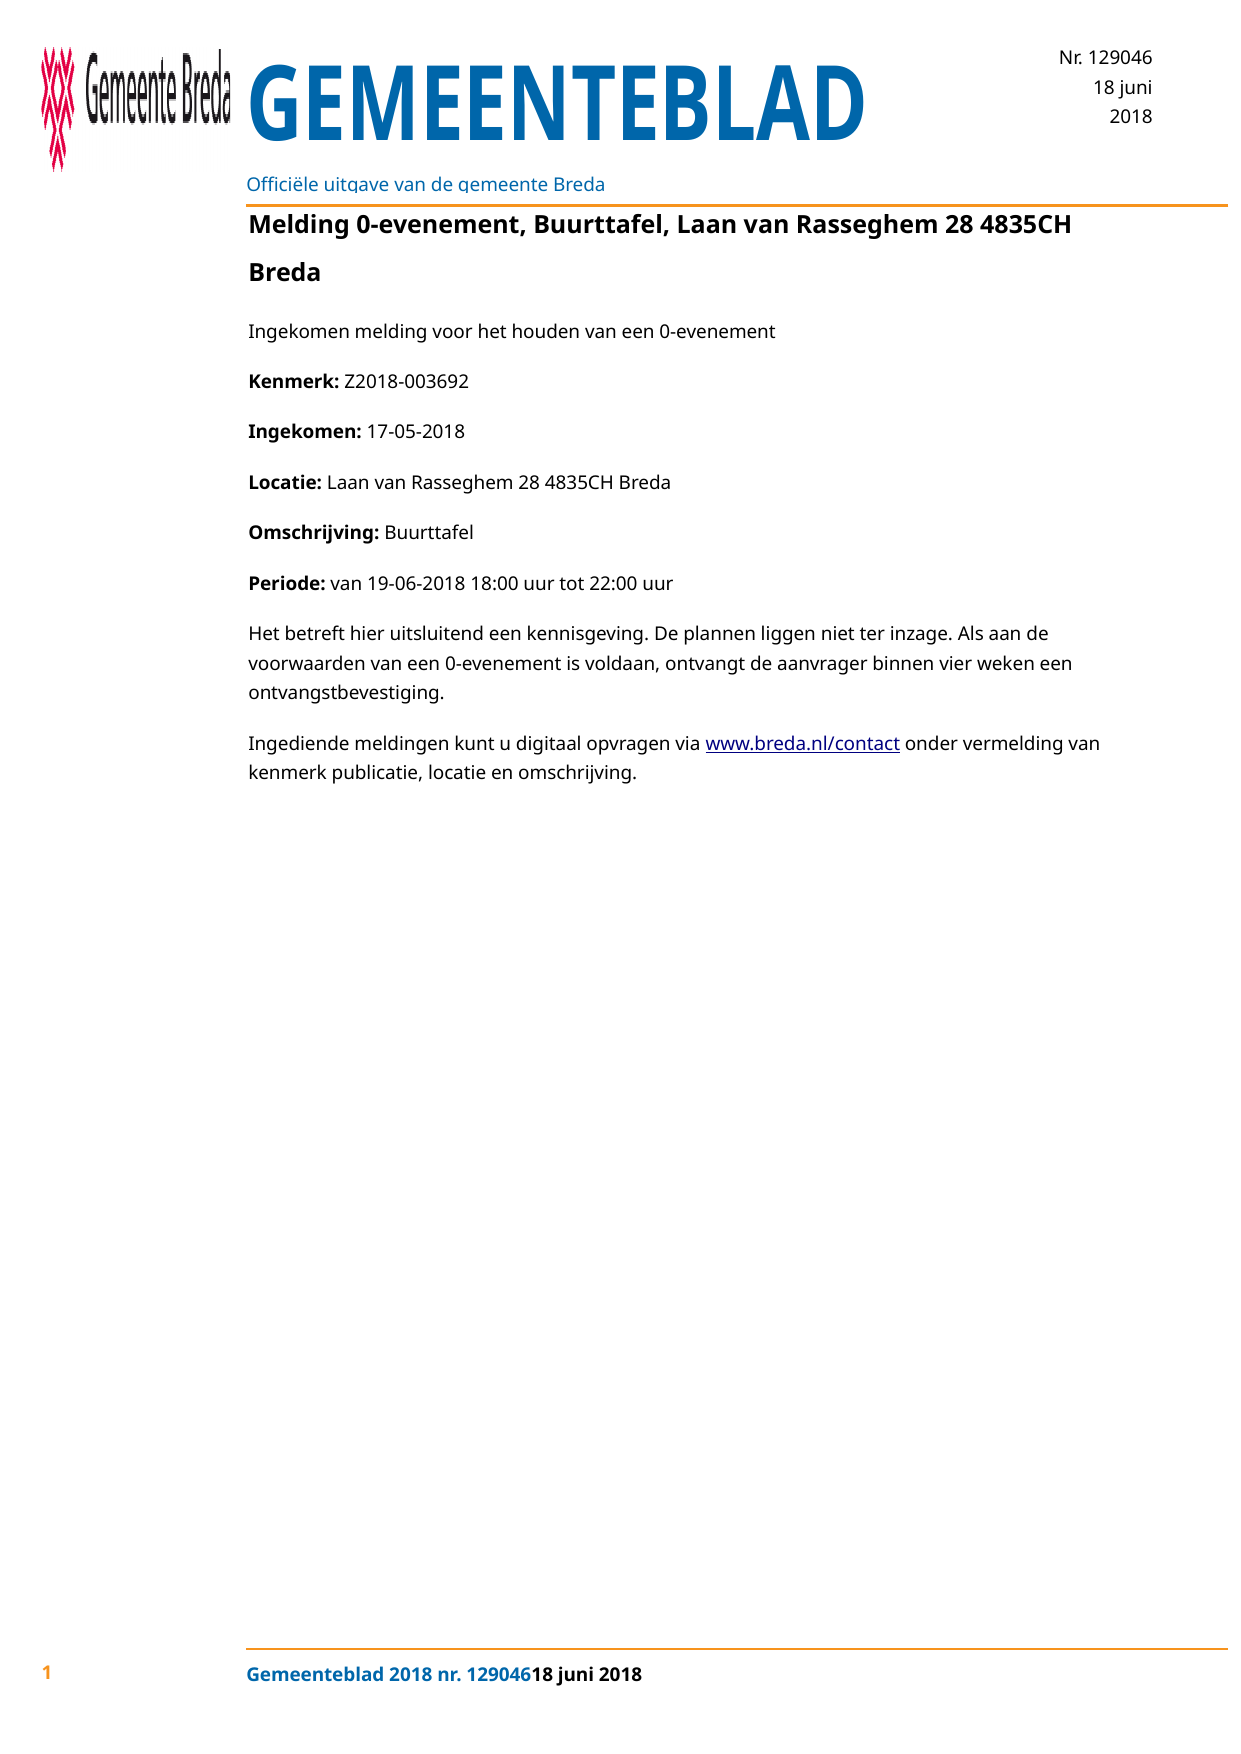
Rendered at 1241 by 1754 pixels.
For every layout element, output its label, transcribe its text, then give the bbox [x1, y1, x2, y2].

text Kenmerk: Z2018-003692 [248, 368, 1152, 394]
text Omschrijving: Buurttafel [248, 519, 1152, 545]
text Locatie: Laan van Rasseghem 28 4835CH Breda [248, 469, 1152, 495]
text Ingekomen: 17-05-2018 [248, 419, 1152, 444]
text Ingekomen melding voor het houden van een 0-evenement [248, 318, 1152, 344]
text Ingediende meldingen kunt u digitaal opvragen via www.breda.nl/contact onder vermelding van kenmerk publicatie, locatie en omschrijving. [248, 730, 1152, 785]
text Melding 0-evenement, Buurttafel, Laan van Rasseghem 28 4835CH Breda [248, 207, 1152, 288]
picture [41, 47, 231, 172]
text Periode: van 19-06-2018 18:00 uur tot 22:00 uur [248, 570, 1152, 596]
text Het betreft hier uitsluitend een kennisgeving. De plannen liggen niet ter inzage. Als aan de voorwaarden van een 0-evenement is voldaan, ontvangt de aanvrager binnen vier weken een ontvangstbevestiging. [248, 620, 1152, 705]
